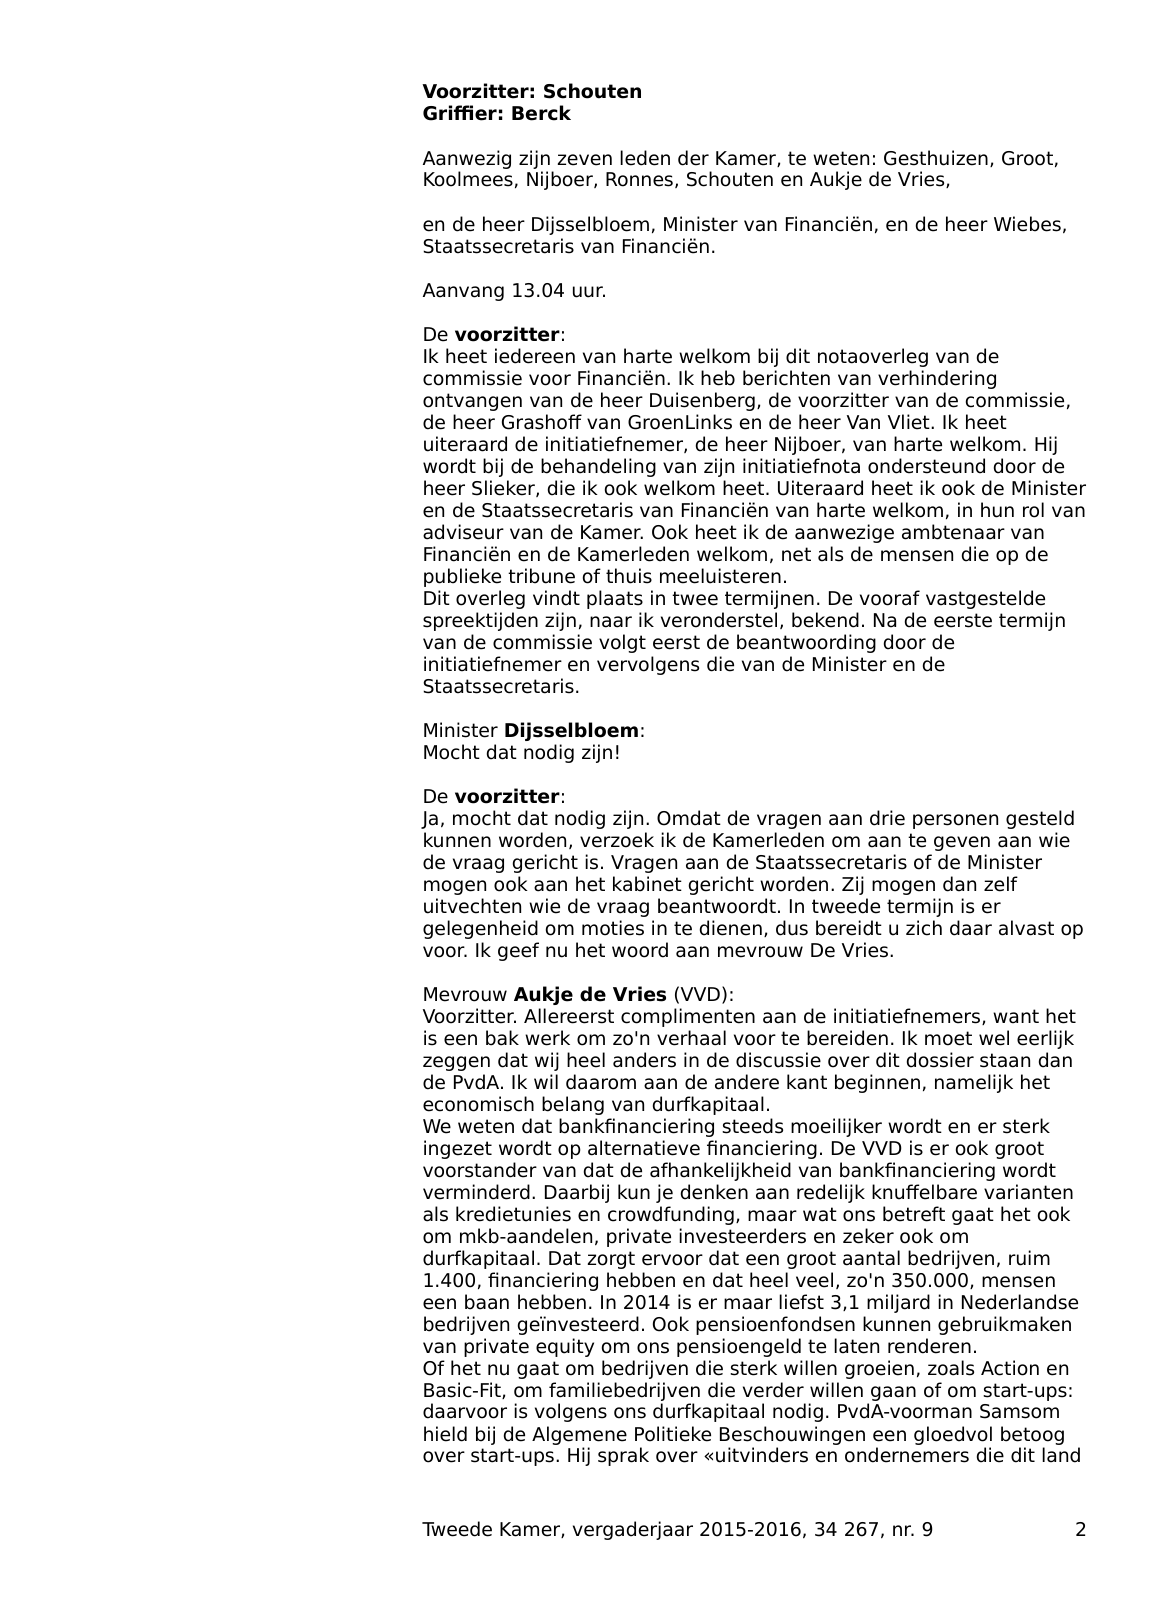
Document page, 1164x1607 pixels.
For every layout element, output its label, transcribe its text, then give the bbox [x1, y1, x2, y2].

text Dit overleg vindt plaats in twee termijnen. De vooraf vastgestelde spreektijden zijn, naar ik veronderstel, bekend. Na de eerste termijn van de commissie volgt eerst de beantwoording door de initiatiefnemer en vervolgens die van de Minister en de Staatssecretaris. [422, 588, 1087, 697]
text Voorzitter: Schouten [422, 81, 1087, 103]
text Minister Dijsselbloem: [422, 720, 1087, 742]
text Ja, mocht dat nodig zijn. Omdat de vragen aan drie personen gesteld kunnen worden, verzoek ik de Kamerleden om aan te geven aan wie de vraag gericht is. Vragen aan de Staatssecretaris of de Minister mogen ook aan het kabinet gericht worden. Zij mogen dan zelf uitvechten wie de vraag beantwoordt. In tweede termijn is er gelegenheid om moties in te dienen, dus bereidt u zich daar alvast op voor. Ik geef nu het woord aan mevrouw De Vries. [422, 808, 1087, 962]
text We weten dat bankfinanciering steeds moeilijker wordt en er sterk ingezet wordt op alternatieve financiering. De VVD is er ook groot voorstander van dat de afhankelijkheid van bankfinanciering wordt verminderd. Daarbij kun je denken aan redelijk knuffelbare varianten als kredietunies en crowdfunding, maar wat ons betreft gaat het ook om mkb-aandelen, private investeerders en zeker ook om durfkapitaal. Dat zorgt ervoor dat een groot aantal bedrijven, ruim 1.400, financiering hebben en dat heel veel, zo'n 350.000, mensen een baan hebben. In 2014 is er maar liefst 3,1 miljard in Nederlandse bedrijven geïnvesteerd. Ook pensioenfondsen kunnen gebruikmaken van private equity om ons pensioengeld te laten renderen. [422, 1116, 1087, 1357]
text Mocht dat nodig zijn! [422, 742, 1087, 764]
text Aanvang 13.04 uur. [422, 280, 1087, 302]
text Voorzitter. Allereerst complimenten aan de initiatiefnemers, want het is een bak werk om zo'n verhaal voor te bereiden. Ik moet wel eerlijk zeggen dat wij heel anders in de discussie over dit dossier staan dan de PvdA. Ik wil daarom aan de andere kant beginnen, namelijk het economisch belang van durfkapitaal. [422, 1006, 1087, 1116]
text Ik heet iedereen van harte welkom bij dit notaoverleg van de commissie voor Financiën. Ik heb berichten van verhindering ontvangen van de heer Duisenberg, de voorzitter van de commissie, de heer Grashoff van GroenLinks en de heer Van Vliet. Ik heet uiteraard de initiatiefnemer, de heer Nijboer, van harte welkom. Hij wordt bij de behandeling van zijn initiatiefnota ondersteund door de heer Slieker, die ik ook welkom heet. Uiteraard heet ik ook de Minister en de Staatssecretaris van Financiën van harte welkom, in hun rol van adviseur van de Kamer. Ook heet ik de aanwezige ambtenaar van Financiën en de Kamerleden welkom, net als de mensen die op de publieke tribune of thuis meeluisteren. [422, 346, 1087, 588]
text en de heer Dijsselbloem, Minister van Financiën, en de heer Wiebes, Staatssecretaris van Financiën. [422, 213, 1087, 257]
text De voorzitter: [422, 324, 1087, 346]
text Aanwezig zijn zeven leden der Kamer, te weten: Gesthuizen, Groot, Koolmees, Nijboer, Ronnes, Schouten en Aukje de Vries, [422, 147, 1087, 191]
text Of het nu gaat om bedrijven die sterk willen groeien, zoals Action en Basic-Fit, om familiebedrijven die verder willen gaan of om start-ups: daarvoor is volgens ons durfkapitaal nodig. PvdA-voorman Samsom hield bij de Algemene Politieke Beschouwingen een gloedvol betoog over start-ups. Hij sprak over «uitvinders en ondernemers die dit land [422, 1357, 1087, 1467]
text De voorzitter: [422, 786, 1087, 808]
text Griffier: Berck [422, 103, 1087, 125]
text Mevrouw Aukje de Vries (VVD): [422, 984, 1087, 1006]
